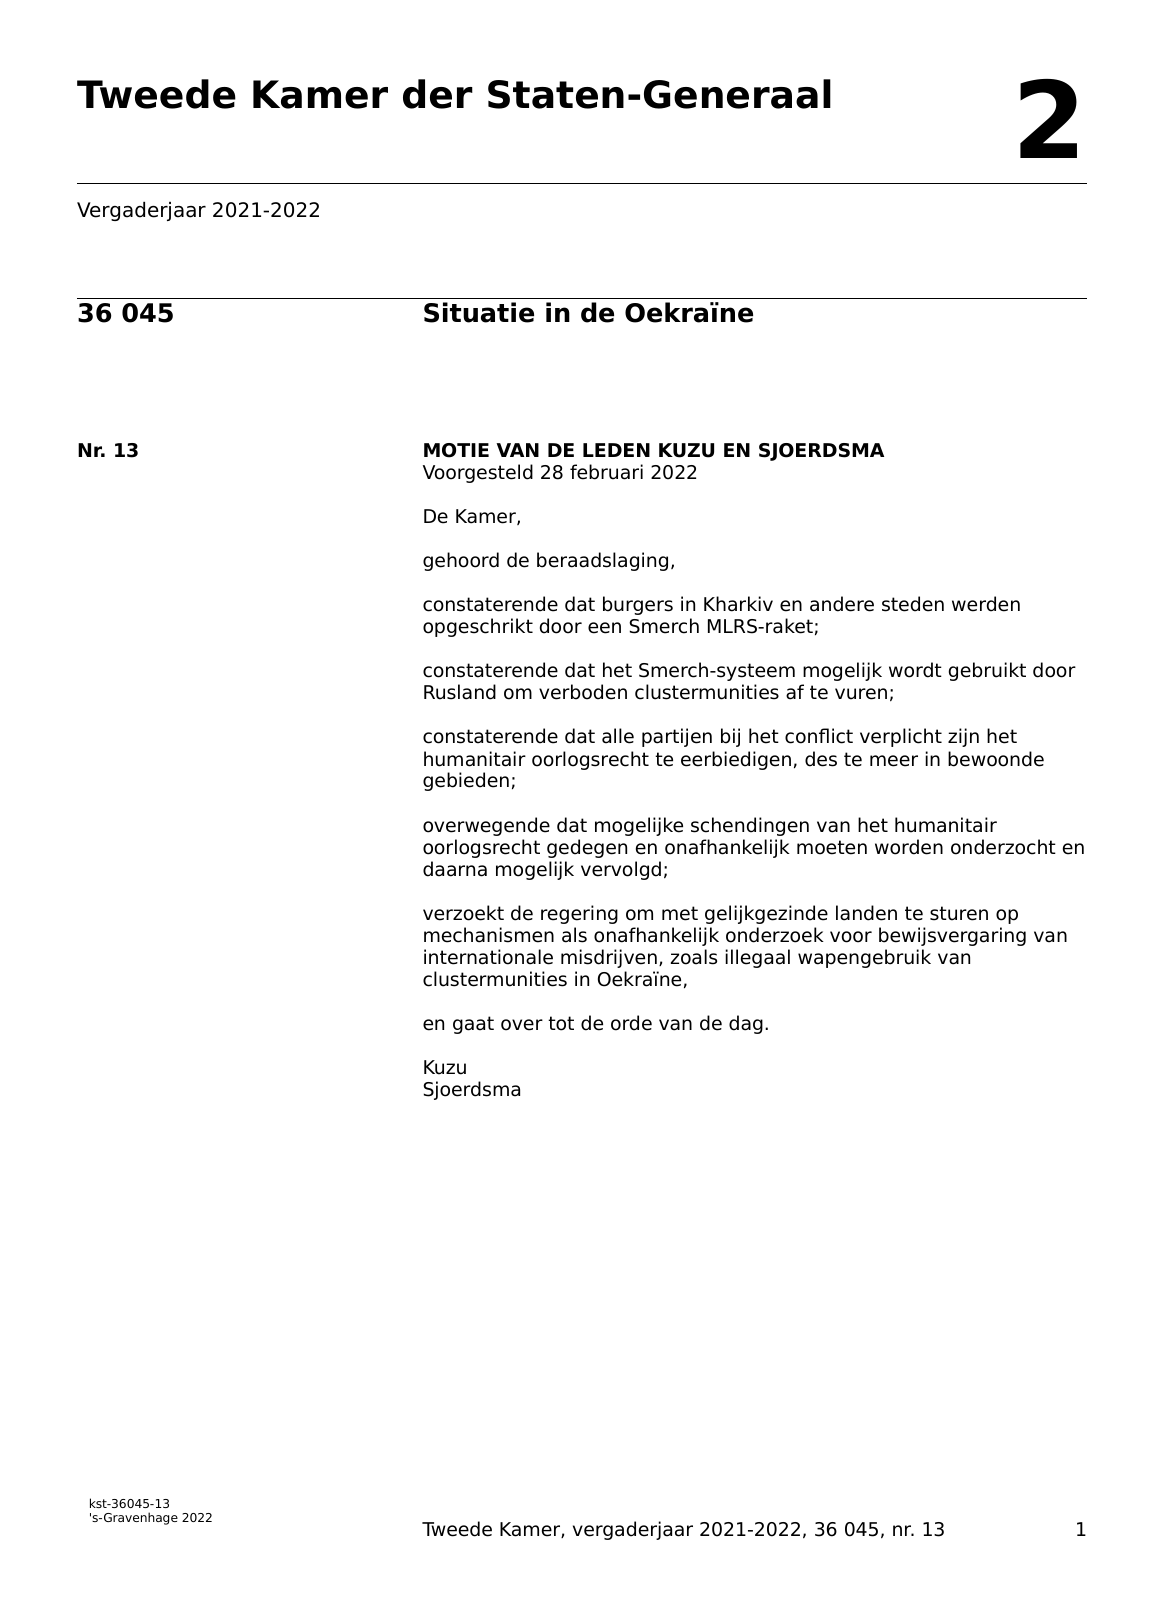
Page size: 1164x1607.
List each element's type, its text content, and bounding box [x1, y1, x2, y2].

text Kuzu [422, 1057, 1087, 1079]
text constaterende dat burgers in Kharkiv en andere steden werden opgeschrikt door een Smerch MLRS-raket; [422, 594, 1087, 638]
text Voorgesteld 28 februari 2022 [422, 462, 1087, 484]
text constaterende dat het Smerch-systeem mogelijk wordt gebruikt door Rusland om verboden clustermunities af te vuren; [422, 660, 1087, 704]
text overwegende dat mogelijke schendingen van het humanitair oorlogsrecht gedegen en onafhankelijk moeten worden onderzocht en daarna mogelijk vervolgd; [422, 814, 1087, 881]
text gehoord de beraadslaging, [422, 550, 1087, 572]
text De Kamer, [422, 506, 1087, 528]
text constaterende dat alle partijen bij het conflict verplicht zijn het humanitair oorlogsrecht te eerbiedigen, des te meer in bewoonde gebieden; [422, 726, 1087, 792]
text Sjoerdsma [422, 1079, 1087, 1101]
subtitle Nr. 13 MOTIE VAN DE LEDEN KUZU EN SJOERDSMA [77, 440, 1087, 462]
text 's-Gravenhage 2022 [88, 1511, 323, 1525]
subtitle 36 045 Situatie in de Oekraïne [77, 299, 1087, 329]
text verzoekt de regering om met gelijkgezinde landen te sturen op mechanismen als onafhankelijk onderzoek voor bewijsvergaring van internationale misdrijven, zoals illegaal wapengebruik van clustermunities in Oekraïne, [422, 903, 1087, 991]
table_header 2 [886, 59, 1087, 183]
text kst-36045-13 [88, 1497, 323, 1511]
text en gaat over tot de orde van de dag. [422, 1013, 1087, 1035]
table_cell Vergaderjaar 2021-2022 [77, 184, 1087, 298]
table_header Tweede Kamer der Staten-Generaal [77, 59, 886, 183]
